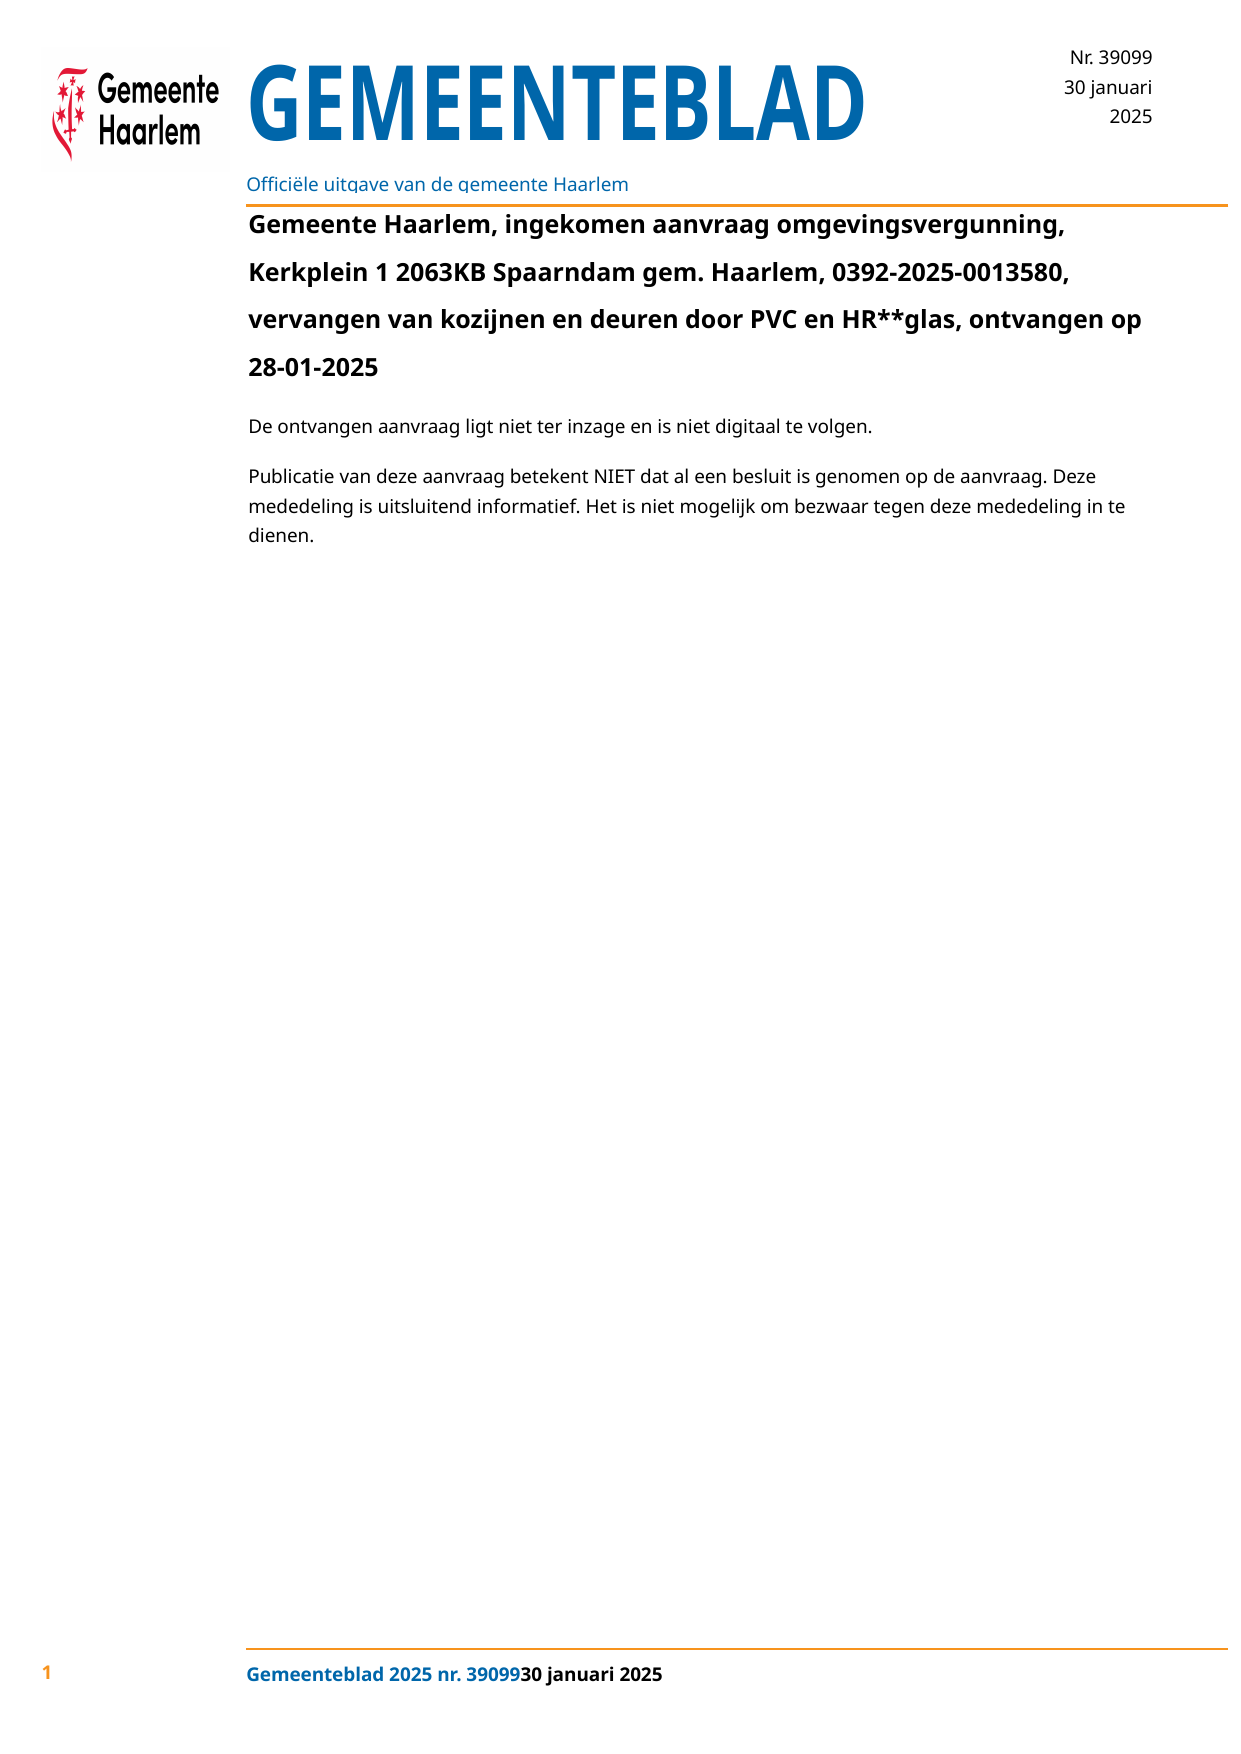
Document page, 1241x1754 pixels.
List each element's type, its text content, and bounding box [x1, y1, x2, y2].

text Gemeente Haarlem, ingekomen aanvraag omgevingsvergunning, Kerkplein 1 2063KB Spaarndam gem. Haarlem, 0392-2025-0013580, vervangen van kozijnen en deuren door PVC en HR**glas, ontvangen op 28-01-2025 [248, 207, 1152, 384]
picture [41, 47, 231, 172]
text Publicatie van deze aanvraag betekent NIET dat al een besluit is genomen op de aanvraag. Deze mededeling is uitsluitend informatief. Het is niet mogelijk om bezwaar tegen deze mededeling in te dienen. [248, 463, 1152, 548]
text De ontvangen aanvraag ligt niet ter inzage en is niet digitaal te volgen. [248, 413, 1152, 439]
